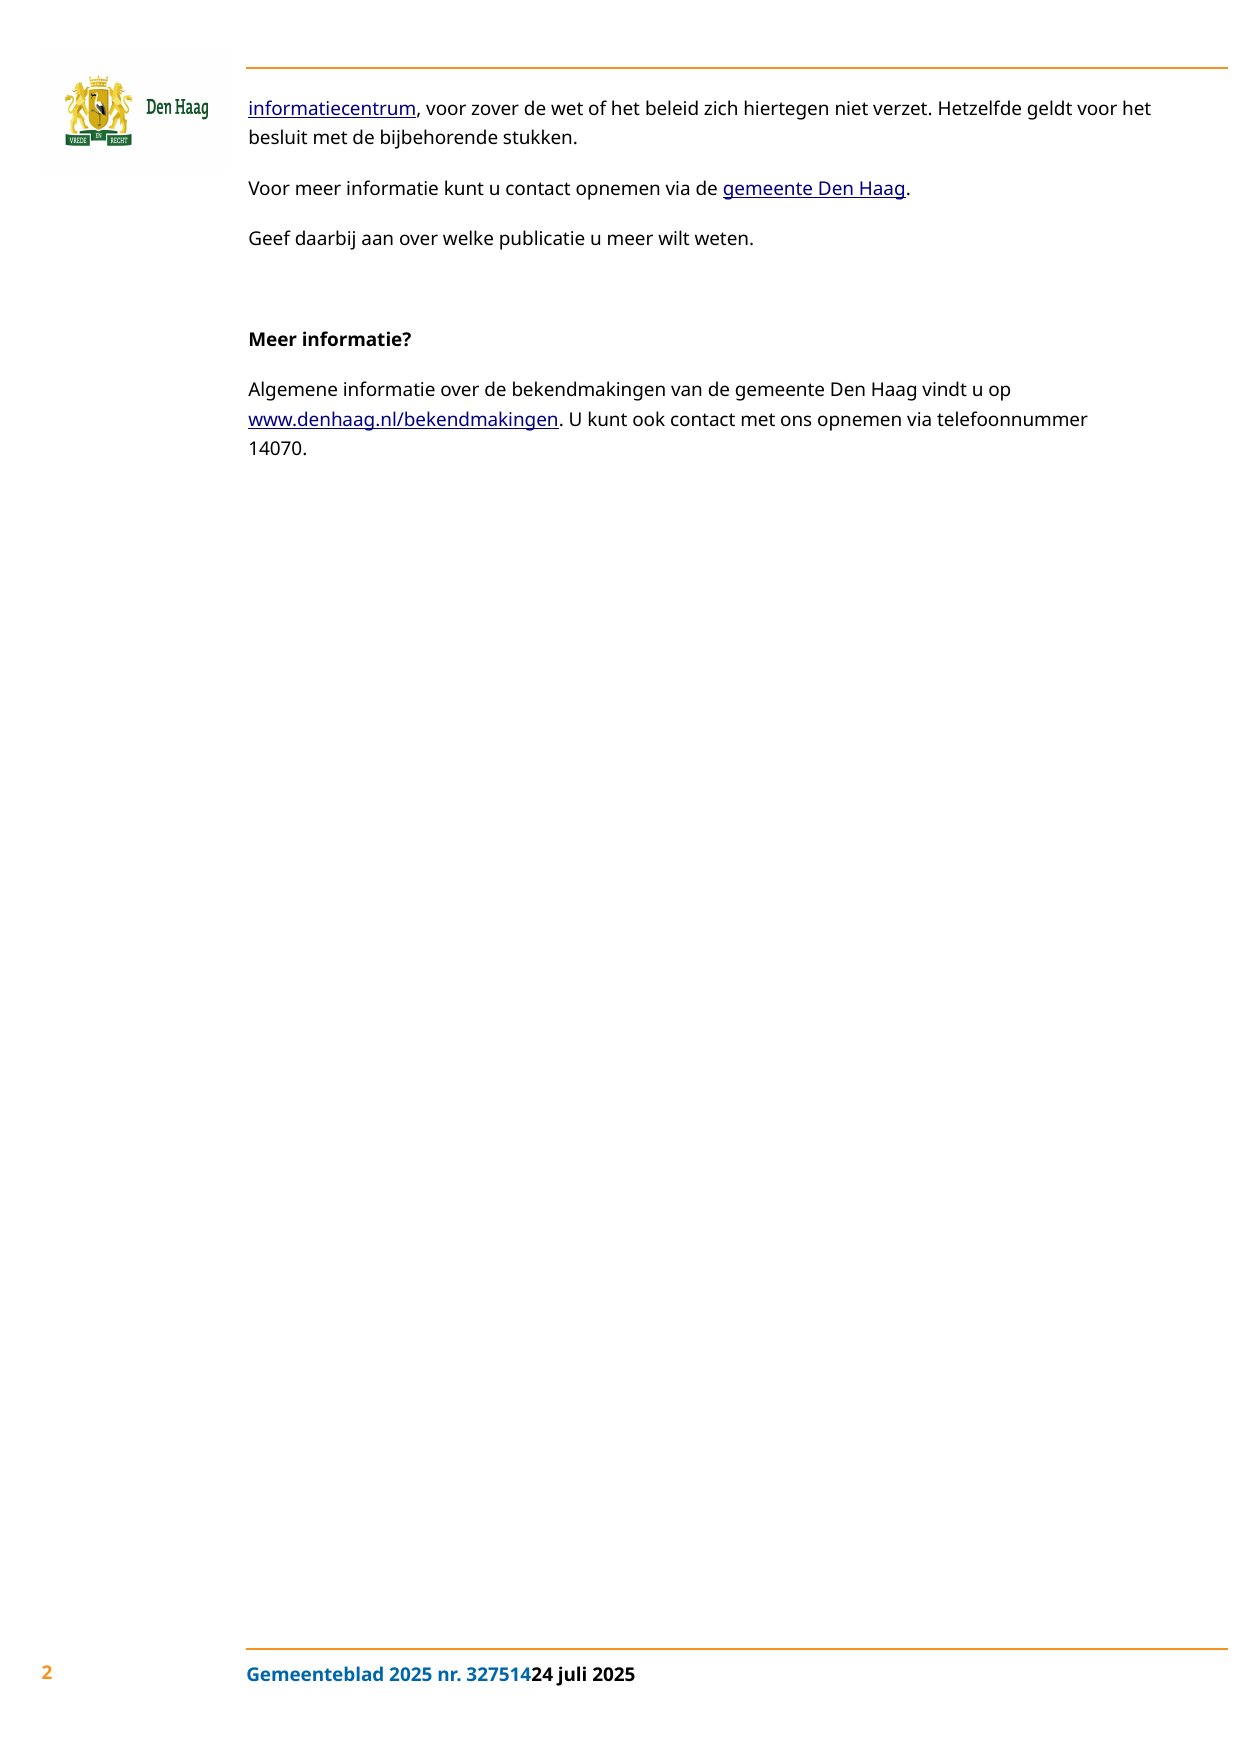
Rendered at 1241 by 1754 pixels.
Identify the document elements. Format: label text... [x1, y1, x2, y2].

picture [41, 47, 231, 172]
text informatiecentrum, voor zover de wet of het beleid zich hiertegen niet verzet. Hetzelfde geldt voor het besluit met de bijbehorende stukken. [248, 95, 1152, 150]
text Geef daarbij aan over welke publicatie u meer wilt weten. [248, 225, 1152, 251]
text Meer informatie? [248, 326, 1152, 352]
text Algemene informatie over de bekendmakingen van de gemeente Den Haag vindt u op www.denhaag.nl/bekendmakingen. U kunt ook contact met ons opnemen via telefoonnummer 14070. [248, 376, 1152, 461]
text Voor meer informatie kunt u contact opnemen via de gemeente Den Haag. [248, 175, 1152, 201]
